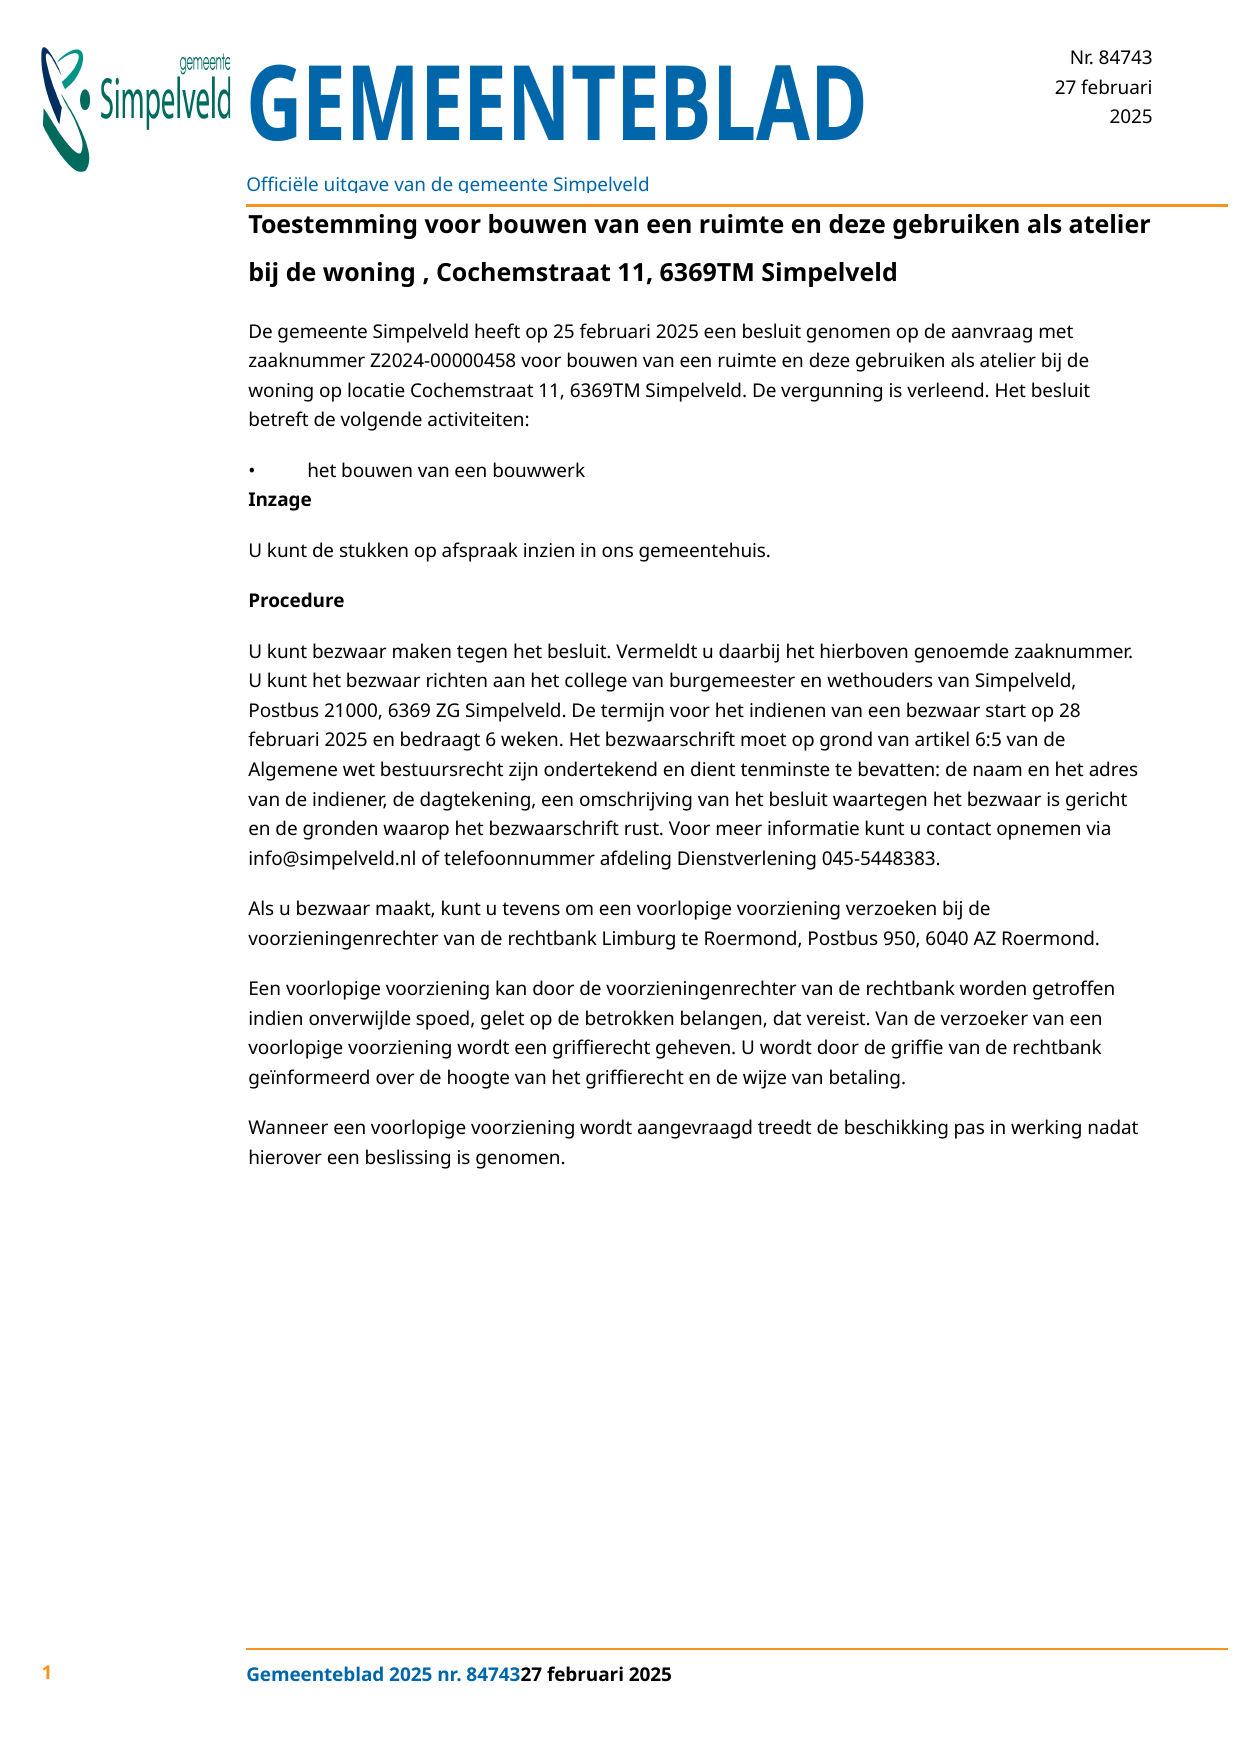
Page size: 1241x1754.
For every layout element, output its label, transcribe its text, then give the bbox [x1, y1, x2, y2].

text Als u bezwaar maakt, kunt u tevens om een voorlopige voorziening verzoeken bij de voorzieningenrechter van de rechtbank Limburg te Roermond, Postbus 950, 6040 AZ Roermond. [248, 895, 1152, 951]
text Toestemming voor bouwen van een ruimte en deze gebruiken als atelier bij de woning , Cochemstraat 11, 6369TM Simpelveld [248, 207, 1152, 288]
text Een voorlopige voorziening kan door de voorzieningenrechter van de rechtbank worden getroffen indien onverwijlde spoed, gelet op de betrokken belangen, dat vereist. Van de verzoeker van een voorlopige voorziening wordt een griffierecht geheven. U wordt door de griffie van de rechtbank geïnformeerd over de hoogte van het griffierecht en de wijze van betaling. [248, 975, 1152, 1090]
text Wanneer een voorlopige voorziening wordt aangevraagd treedt de beschikking pas in werking nadat hierover een beslissing is genomen. [248, 1114, 1152, 1170]
text U kunt de stukken op afspraak inzien in ons gemeentehuis. [248, 537, 1152, 563]
list het bouwen van een bouwwerk [248, 457, 1152, 483]
text Inzage [248, 487, 1152, 512]
text U kunt bezwaar maken tegen het besluit. Vermeldt u daarbij het hierboven genoemde zaaknummer. U kunt het bezwaar richten aan het college van burgemeester en wethouders van Simpelveld, Postbus 21000, 6369 ZG Simpelveld. De termijn voor het indienen van een bezwaar start op 28 februari 2025 en bedraagt 6 weken. Het bezwaarschrift moet op grond van artikel 6:5 van de Algemene wet bestuursrecht zijn ondertekend en dient tenminste te bevatten: de naam en het adres van de indiener, de dagtekening, een omschrijving van het besluit waartegen het bezwaar is gericht en de gronden waarop het bezwaarschrift rust. Voor meer informatie kunt u contact opnemen via info@simpelveld.nl of telefoonnummer afdeling Dienstverlening 045-5448383. [248, 638, 1152, 871]
text De gemeente Simpelveld heeft op 25 februari 2025 een besluit genomen op de aanvraag met zaaknummer Z2024-00000458 voor bouwen van een ruimte en deze gebruiken als atelier bij de woning op locatie Cochemstraat 11, 6369TM Simpelveld. De vergunning is verleend. Het besluit betreft de volgende activiteiten: [248, 318, 1152, 432]
picture [41, 47, 231, 172]
text Procedure [248, 587, 1152, 613]
